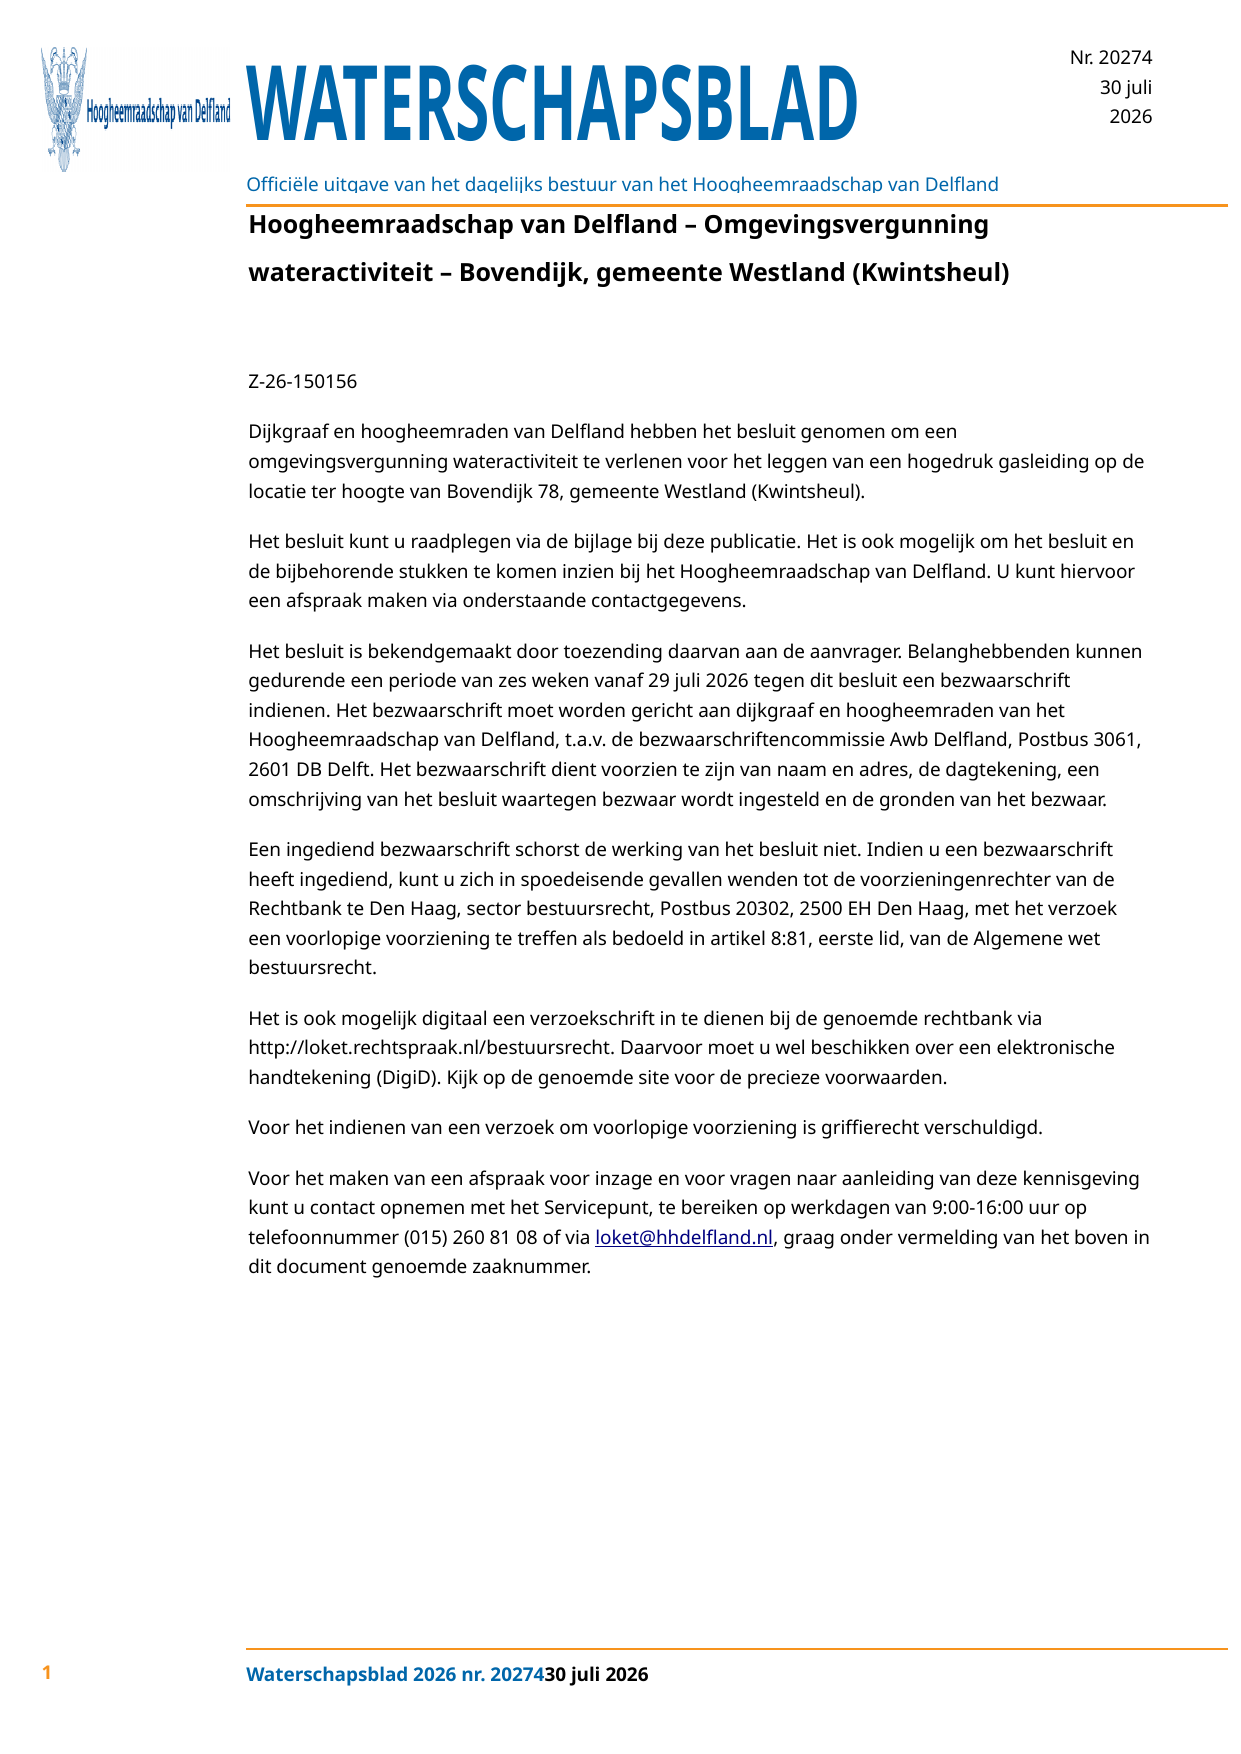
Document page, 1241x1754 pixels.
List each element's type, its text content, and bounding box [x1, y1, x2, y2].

text Het besluit kunt u raadplegen via de bijlage bij deze publicatie. Het is ook mogelijk om het besluit en de bijbehorende stukken te komen inzien bij het Hoogheemraadschap van Delfland. U kunt hiervoor een afspraak maken via onderstaande contactgegevens. [248, 528, 1152, 613]
picture [41, 47, 231, 172]
text Het besluit is bekendgemaakt door toezending daarvan aan de aanvrager. Belanghebbenden kunnen gedurende een periode van zes weken vanaf 29 juli 2026 tegen dit besluit een bezwaarschrift indienen. Het bezwaarschrift moet worden gericht aan dijkgraaf en hoogheemraden van het Hoogheemraadschap van Delfland, t.a.v. de bezwaarschriftencommissie Awb Delfland, Postbus 3061, 2601 DB Delft. Het bezwaarschrift dient voorzien te zijn van naam en adres, de dagtekening, een omschrijving van het besluit waartegen bezwaar wordt ingesteld en de gronden van het bezwaar. [248, 638, 1152, 812]
text Dijkgraaf en hoogheemraden van Delfland hebben het besluit genomen om een omgevingsvergunning wateractiviteit te verlenen voor het leggen van een hogedruk gasleiding op de locatie ter hoogte van Bovendijk 78, gemeente Westland (Kwintsheul). [248, 419, 1152, 504]
text Hoogheemraadschap van Delfland – Omgevingsvergunning wateractiviteit – Bovendijk, gemeente Westland (Kwintsheul) [248, 207, 1152, 288]
text Voor het maken van een afspraak voor inzage en voor vragen naar aanleiding van deze kennisgeving kunt u contact opnemen met het Servicepunt, te bereiken op werkdagen van 9:00-16:00 uur op telefoonnummer (015) 260 81 08 of via loket@hhdelfland.nl, graag onder vermelding van het boven in dit document genoemde zaaknummer. [248, 1165, 1152, 1279]
text Een ingediend bezwaarschrift schorst de werking van het besluit niet. Indien u een bezwaarschrift heeft ingediend, kunt u zich in spoedeisende gevallen wenden tot de voorzieningenrechter van de Rechtbank te Den Haag, sector bestuursrecht, Postbus 20302, 2500 EH Den Haag, met het verzoek een voorlopige voorziening te treffen als bedoeld in artikel 8:81, eerste lid, van de Algemene wet bestuursrecht. [248, 836, 1152, 980]
text Z-26-150156 [248, 368, 1152, 394]
text Het is ook mogelijk digitaal een verzoekschrift in te dienen bij de genoemde rechtbank via http://loket.rechtspraak.nl/bestuursrecht. Daarvoor moet u wel beschikken over een elektronische handtekening (DigiD). Kijk op de genoemde site voor de precieze voorwaarden. [248, 1005, 1152, 1090]
text Voor het indienen van een verzoek om voorlopige voorziening is griffierecht verschuldigd. [248, 1114, 1152, 1140]
